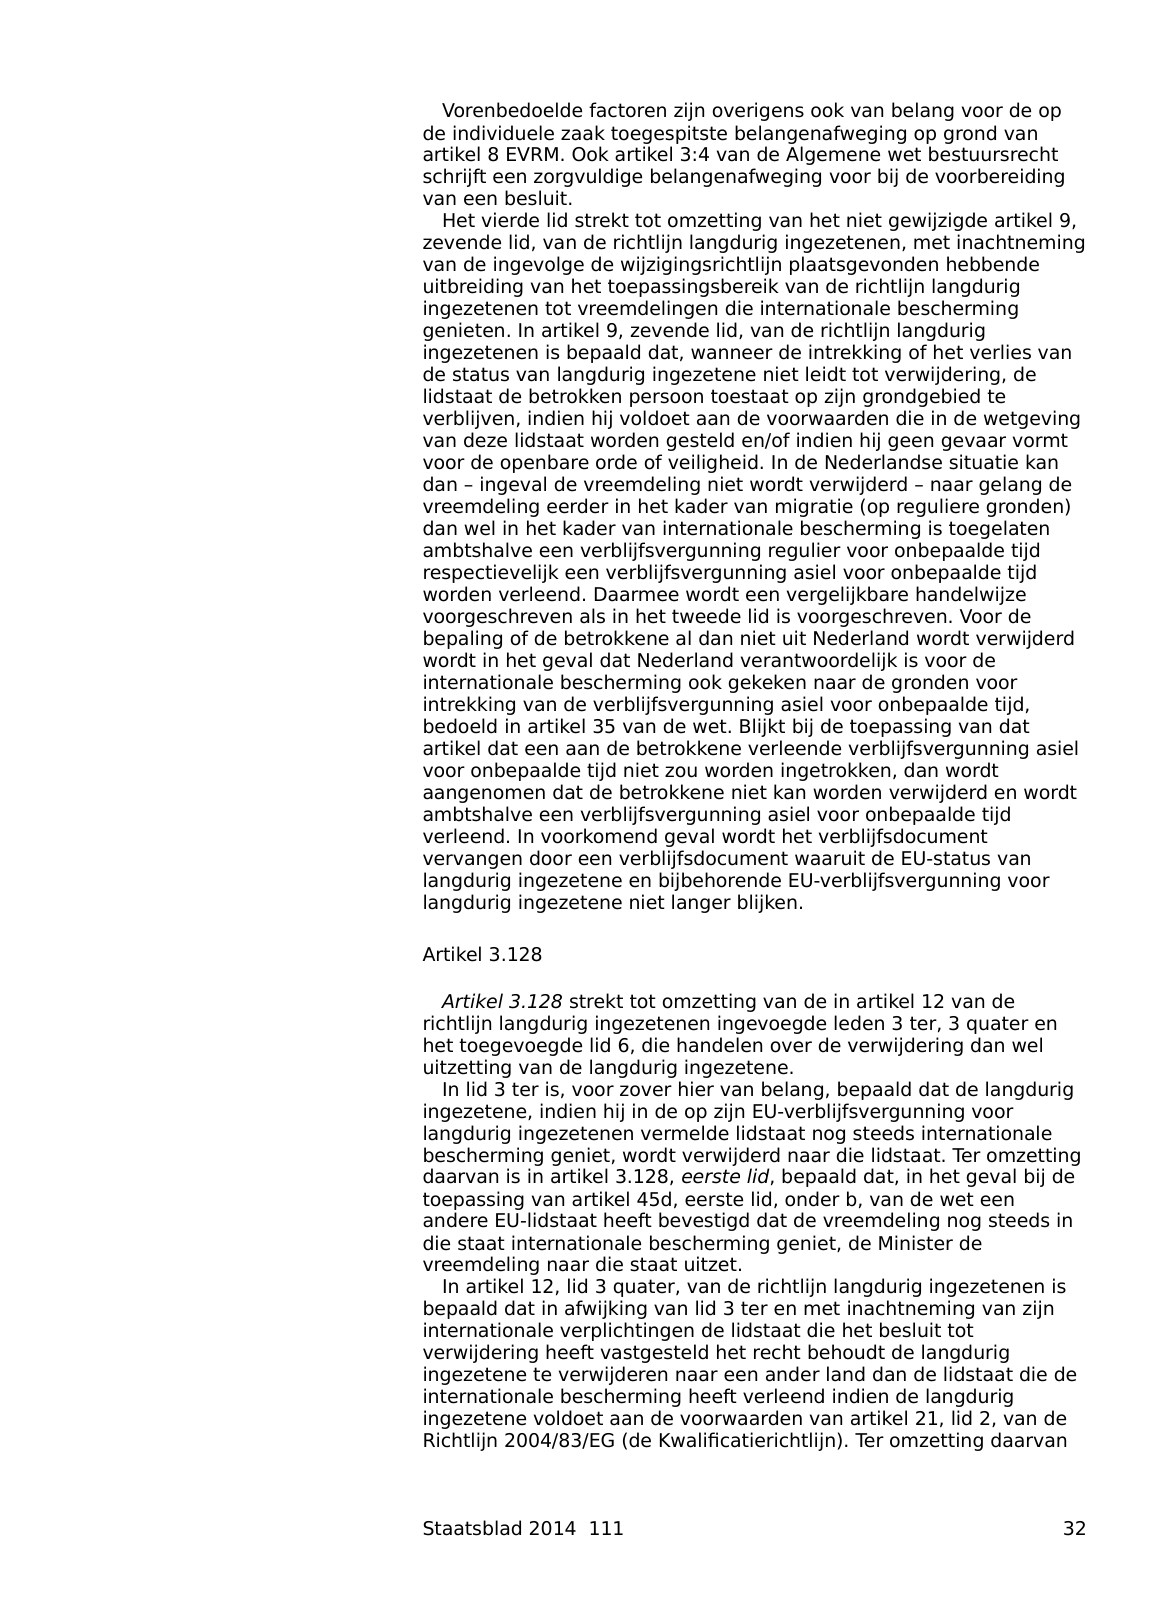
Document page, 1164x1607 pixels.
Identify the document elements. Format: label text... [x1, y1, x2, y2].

text In artikel 12, lid 3 quater, van de richtlijn langdurig ingezetenen is bepaald dat in afwijking van lid 3 ter en met inachtneming van zijn internationale verplichtingen de lidstaat die het besluit tot verwijdering heeft vastgesteld het recht behoudt de langdurig ingezetene te verwijderen naar een ander land dan de lidstaat die de internationale bescherming heeft verleend indien de langdurig ingezetene voldoet aan de voorwaarden van artikel 21, lid 2, van de Richtlijn 2004/83/EG (de Kwalificatierichtlijn). Ter omzetting daarvan [422, 1276, 1087, 1452]
subtitle Artikel 3.128 [422, 944, 1087, 966]
text Artikel 3.128 strekt tot omzetting van de in artikel 12 van de richtlijn langdurig ingezetenen ingevoegde leden 3 ter, 3 quater en het toegevoegde lid 6, die handelen over de verwijdering dan wel uitzetting van de langdurig ingezetene. [422, 991, 1087, 1078]
text In lid 3 ter is, voor zover hier van belang, bepaald dat de langdurig ingezetene, indien hij in de op zijn EU-verblijfsvergunning voor langdurig ingezetenen vermelde lidstaat nog steeds internationale bescherming geniet, wordt verwijderd naar die lidstaat. Ter omzetting daarvan is in artikel 3.128, eerste lid, bepaald dat, in het geval bij de toepassing van artikel 45d, eerste lid, onder b, van de wet een andere EU-lidstaat heeft bevestigd dat de vreemdeling nog steeds in die staat internationale bescherming geniet, de Minister de vreemdeling naar die staat uitzet. [422, 1078, 1087, 1276]
text Vorenbedoelde factoren zijn overigens ook van belang voor de op de individuele zaak toegespitste belangenafweging op grond van artikel 8 EVRM. Ook artikel 3:4 van de Algemene wet bestuursrecht schrijft een zorgvuldige belangenafweging voor bij de voorbereiding van een besluit. [422, 100, 1087, 210]
text Het vierde lid strekt tot omzetting van het niet gewijzigde artikel 9, zevende lid, van de richtlijn langdurig ingezetenen, met inachtneming van de ingevolge de wijzigingsrichtlijn plaatsgevonden hebbende uitbreiding van het toepassingsbereik van de richtlijn langdurig ingezetenen tot vreemdelingen die internationale bescherming genieten. In artikel 9, zevende lid, van de richtlijn langdurig ingezetenen is bepaald dat, wanneer de intrekking of het verlies van de status van langdurig ingezetene niet leidt tot verwijdering, de lidstaat de betrokken persoon toestaat op zijn grondgebied te verblijven, indien hij voldoet aan de voorwaarden die in de wetgeving van deze lidstaat worden gesteld en/of indien hij geen gevaar vormt voor de openbare orde of veiligheid. In de Nederlandse situatie kan dan – ingeval de vreemdeling niet wordt verwijderd – naar gelang de vreemdeling eerder in het kader van migratie (op reguliere gronden) dan wel in het kader van internationale bescherming is toegelaten ambtshalve een verblijfsvergunning regulier voor onbepaalde tijd respectievelijk een verblijfsvergunning asiel voor onbepaalde tijd worden verleend. Daarmee wordt een vergelijkbare handelwijze voorgeschreven als in het tweede lid is voorgeschreven. Voor de bepaling of de betrokkene al dan niet uit Nederland wordt verwijderd wordt in het geval dat Nederland verantwoordelijk is voor de internationale bescherming ook gekeken naar de gronden voor intrekking van de verblijfsvergunning asiel voor onbepaalde tijd, bedoeld in artikel 35 van de wet. Blijkt bij de toepassing van dat artikel dat een aan de betrokkene verleende verblijfsvergunning asiel voor onbepaalde tijd niet zou worden ingetrokken, dan wordt aangenomen dat de betrokkene niet kan worden verwijderd en wordt ambtshalve een verblijfsvergunning asiel voor onbepaalde tijd verleend. In voorkomend geval wordt het verblijfsdocument vervangen door een verblijfsdocument waaruit de EU-status van langdurig ingezetene en bijbehorende EU-verblijfsvergunning voor langdurig ingezetene niet langer blijken. [422, 210, 1087, 914]
